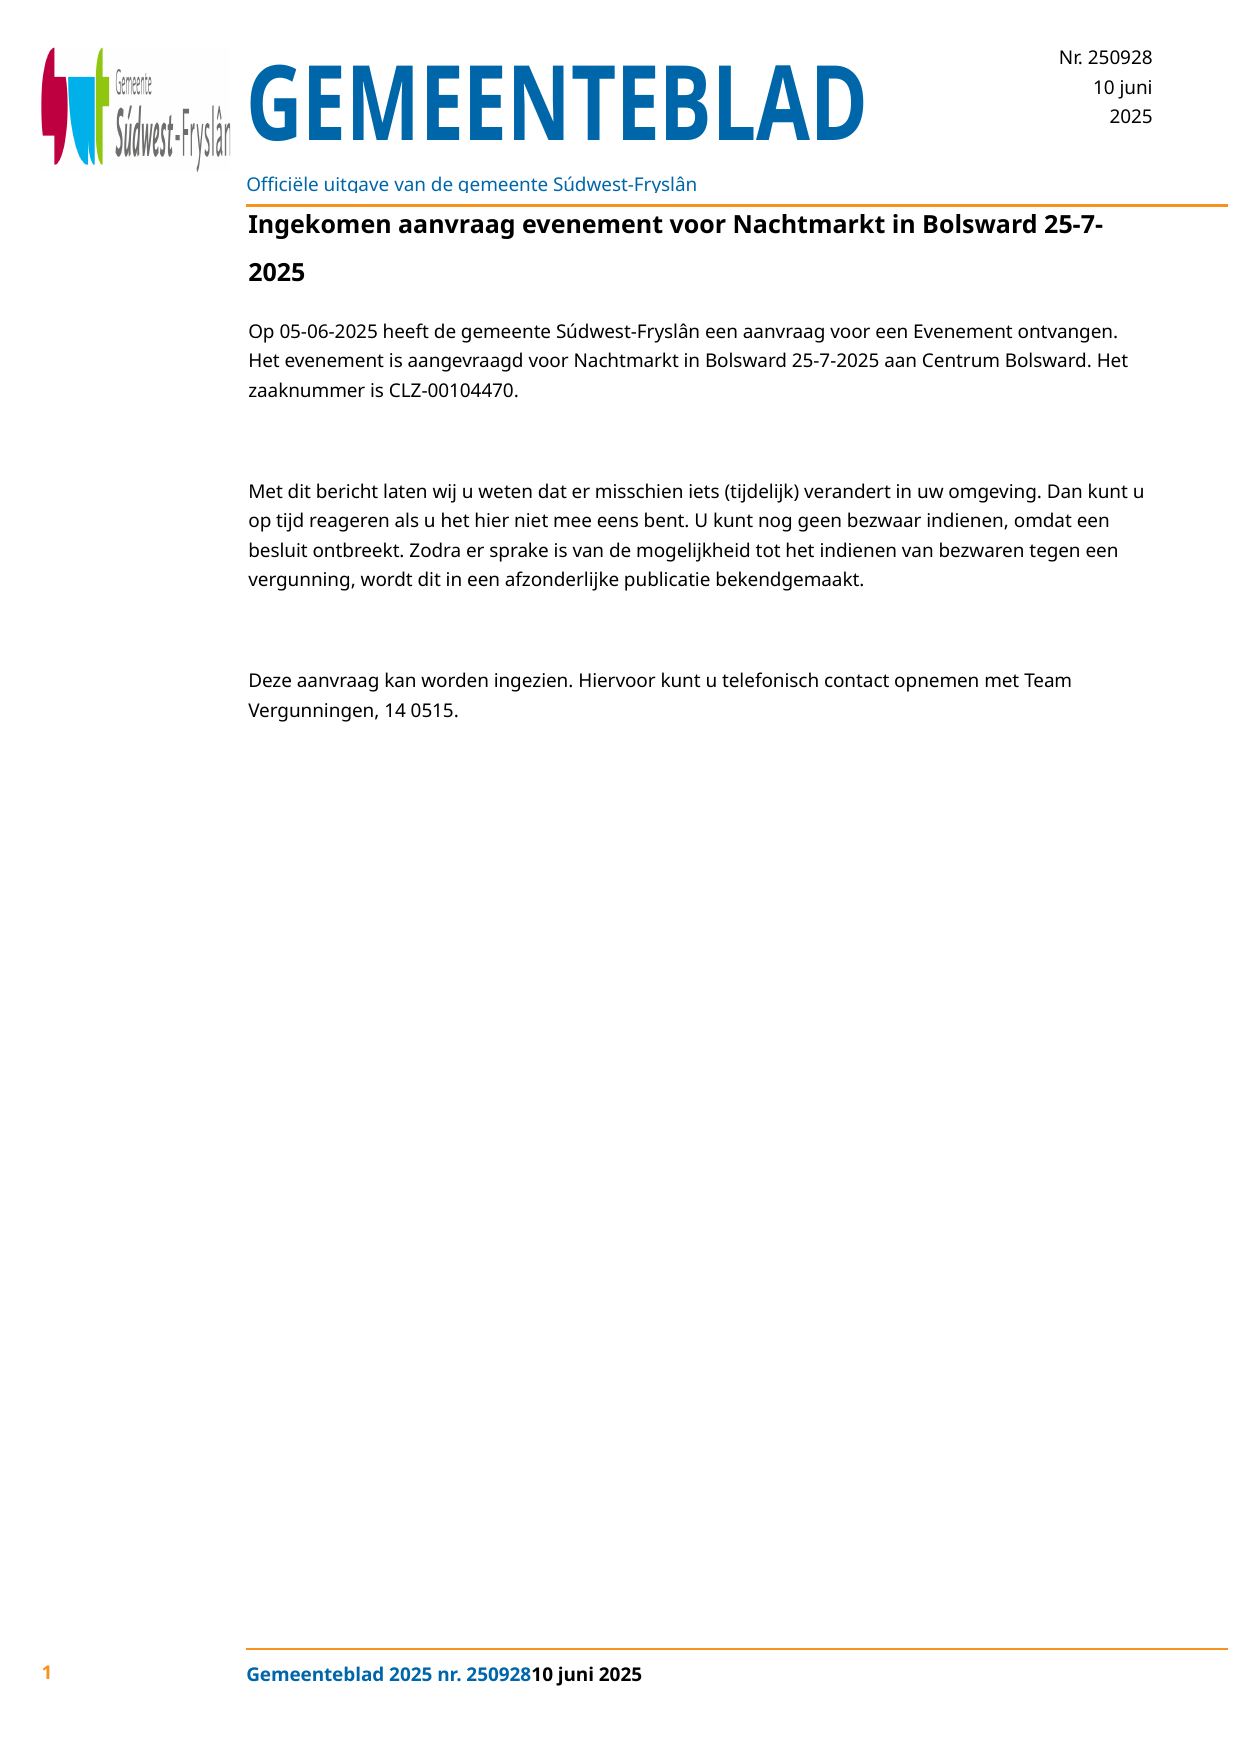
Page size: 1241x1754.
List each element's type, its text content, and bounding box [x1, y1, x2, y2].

picture [41, 47, 231, 172]
text Met dit bericht laten wij u weten dat er misschien iets (tijdelijk) verandert in uw omgeving. Dan kunt u op tijd reageren als u het hier niet mee eens bent. U kunt nog geen bezwaar indienen, omdat een besluit ontbreekt. Zodra er sprake is van de mogelijkheid tot het indienen van bezwaren tegen een vergunning, wordt dit in een afzonderlijke publicatie bekendgemaakt. [248, 478, 1152, 592]
text Deze aanvraag kan worden ingezien. Hiervoor kunt u telefonisch contact opnemen met Team Vergunningen, 14 0515. [248, 667, 1152, 723]
text Op 05-06-2025 heeft de gemeente Súdwest-Fryslân een aanvraag voor een Evenement ontvangen. Het evenement is aangevraagd voor Nachtmarkt in Bolsward 25-7-2025 aan Centrum Bolsward. Het zaaknummer is CLZ-00104470. [248, 318, 1152, 403]
text Ingekomen aanvraag evenement voor Nachtmarkt in Bolsward 25-7-2025 [248, 207, 1152, 288]
